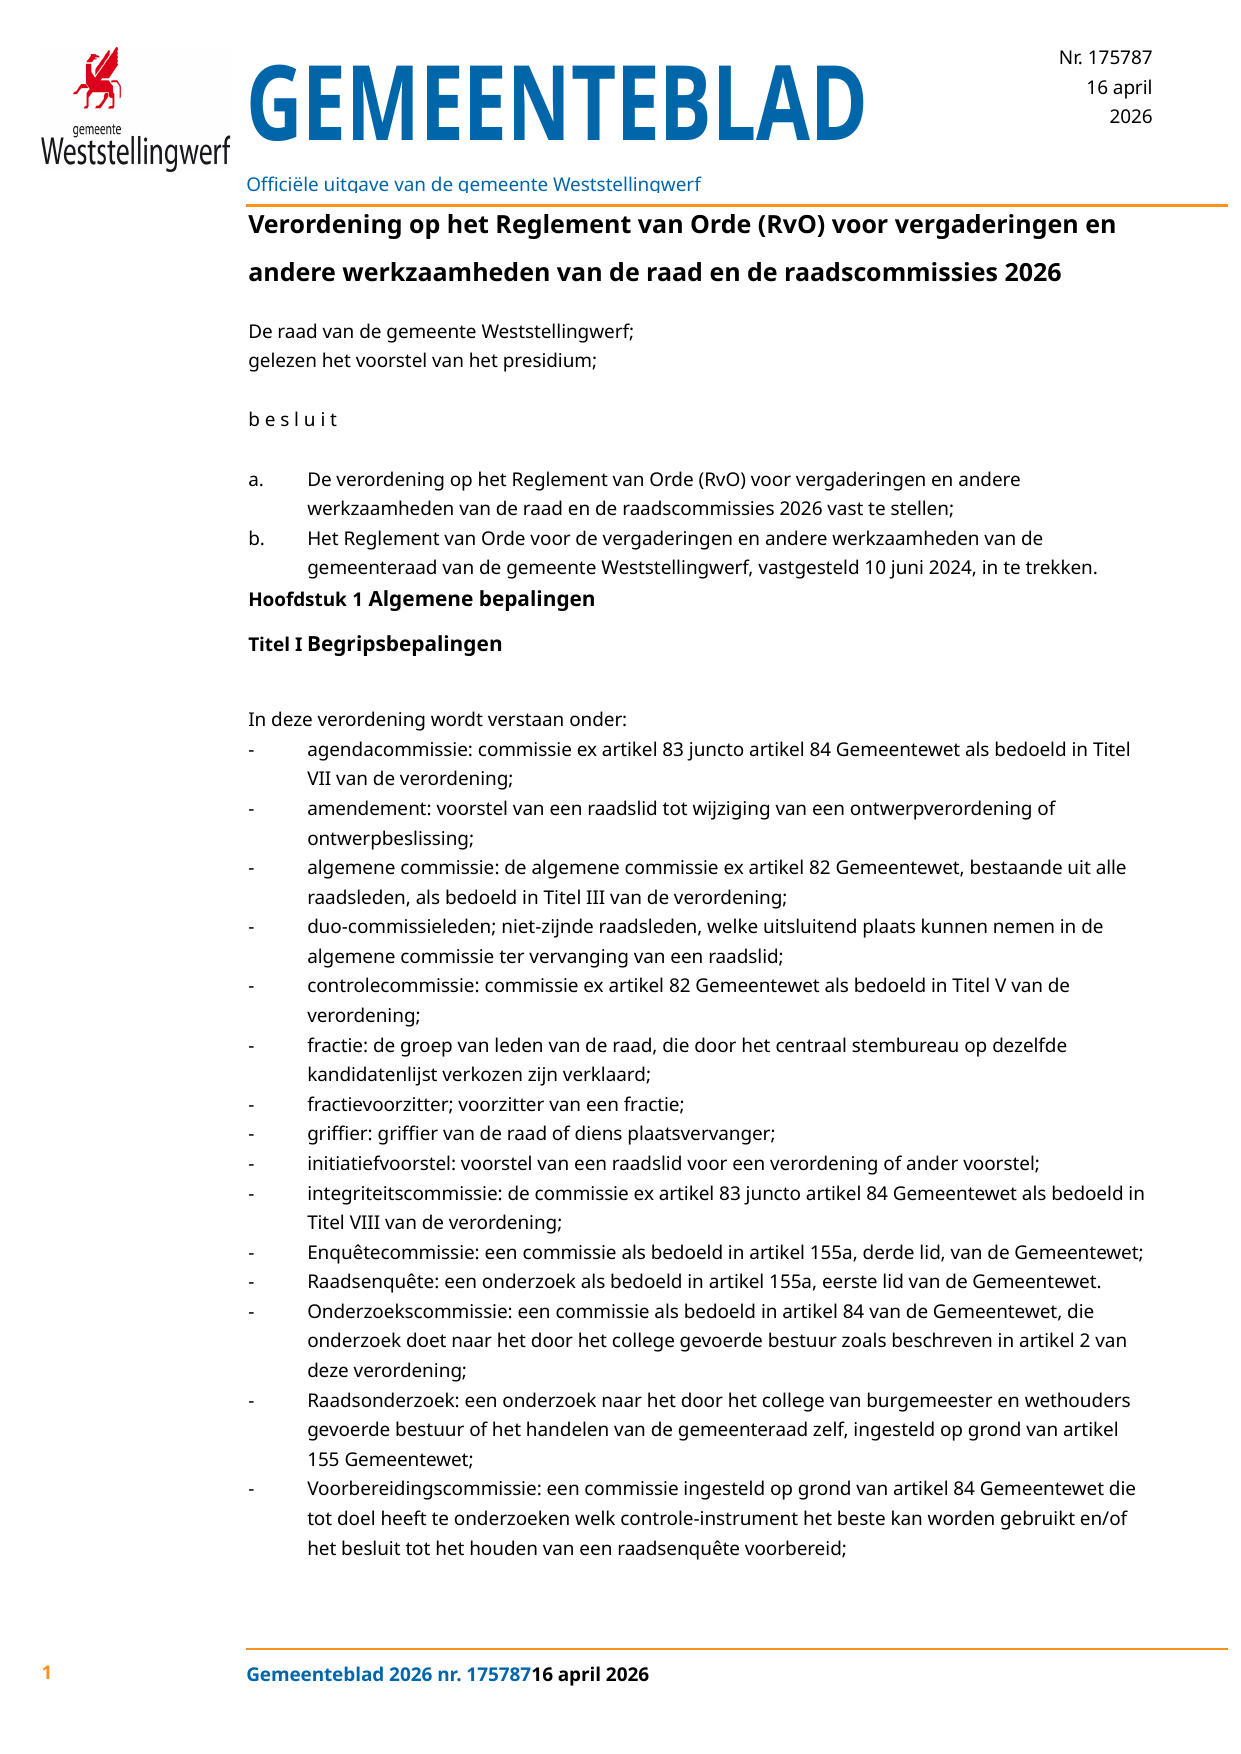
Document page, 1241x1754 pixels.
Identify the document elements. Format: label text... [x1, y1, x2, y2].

list Voorbereidingscommissie: een commissie ingesteld op grond van artikel 84 Gemeentewet die tot doel heeft te onderzoeken welk controle-instrument het beste kan worden gebruikt en/of het besluit tot het houden van een raadsenquête voorbereid; [248, 1476, 1152, 1560]
picture [41, 47, 231, 172]
list Enquêtecommissie: een commissie als bedoeld in artikel 155a, derde lid, van de Gemeentewet; [248, 1239, 1152, 1264]
list Onderzoekscommissie: een commissie als bedoeld in artikel 84 van de Gemeentewet, die onderzoek doet naar het door het college gevoerde bestuur zoals beschreven in artikel 2 van deze verordening; [248, 1298, 1152, 1383]
list fractievoorzitter; voorzitter van een fractie; [248, 1091, 1152, 1117]
list De verordening op het Reglement van Orde (RvO) voor vergaderingen en andere werkzaamheden van de raad en de raadscommissies 2026 vast te stellen; [248, 466, 1152, 521]
list Raadsenquête: een onderzoek als bedoeld in artikel 155a, eerste lid van de Gemeentewet. [248, 1268, 1152, 1294]
list agendacommissie: commissie ex artikel 83 juncto artikel 84 Gemeentewet als bedoeld in Titel VII van de verordening; [248, 736, 1152, 791]
text gelezen het voorstel van het presidium; [248, 347, 1152, 373]
list fractie: de groep van leden van de raad, die door het centraal stembureau op dezelfde kandidatenlijst verkozen zijn verklaard; [248, 1032, 1152, 1087]
list Raadsonderzoek: een onderzoek naar het door het college van burgemeester en wethouders gevoerde bestuur of het handelen van de gemeenteraad zelf, ingesteld op grond van artikel 155 Gemeentewet; [248, 1387, 1152, 1472]
text Hoofdstuk 1 Algemene bepalingen [248, 584, 1152, 613]
list algemene commissie: de algemene commissie ex artikel 82 Gemeentewet, bestaande uit alle raadsleden, als bedoeld in Titel III van de verordening; [248, 854, 1152, 909]
list Het Reglement van Orde voor de vergaderingen en andere werkzaamheden van de gemeenteraad van de gemeente Weststellingwerf, vastgesteld 10 juni 2024, in te trekken. [248, 525, 1152, 580]
text De raad van de gemeente Weststellingwerf; [248, 318, 1152, 344]
text b e s l u i t [248, 407, 1152, 432]
text In deze verordening wordt verstaan onder: [248, 706, 1152, 732]
list griffier: griffier van de raad of diens plaatsvervanger; [248, 1121, 1152, 1146]
list integriteitscommissie: de commissie ex artikel 83 juncto artikel 84 Gemeentewet als bedoeld in Titel VIII van de verordening; [248, 1180, 1152, 1235]
list duo-commissieleden; niet-zijnde raadsleden, welke uitsluitend plaats kunnen nemen in de algemene commissie ter vervanging van een raadslid; [248, 913, 1152, 969]
list amendement: voorstel van een raadslid tot wijziging van een ontwerpverordening of ontwerpbeslissing; [248, 795, 1152, 850]
text Titel I Begripsbepalingen [248, 629, 1152, 657]
text Verordening op het Reglement van Orde (RvO) voor vergaderingen en andere werkzaamheden van de raad en de raadscommissies 2026 [248, 207, 1152, 288]
list controlecommissie: commissie ex artikel 82 Gemeentewet als bedoeld in Titel V van de verordening; [248, 973, 1152, 1028]
list initiatiefvoorstel: voorstel van een raadslid voor een verordening of ander voorstel; [248, 1150, 1152, 1176]
